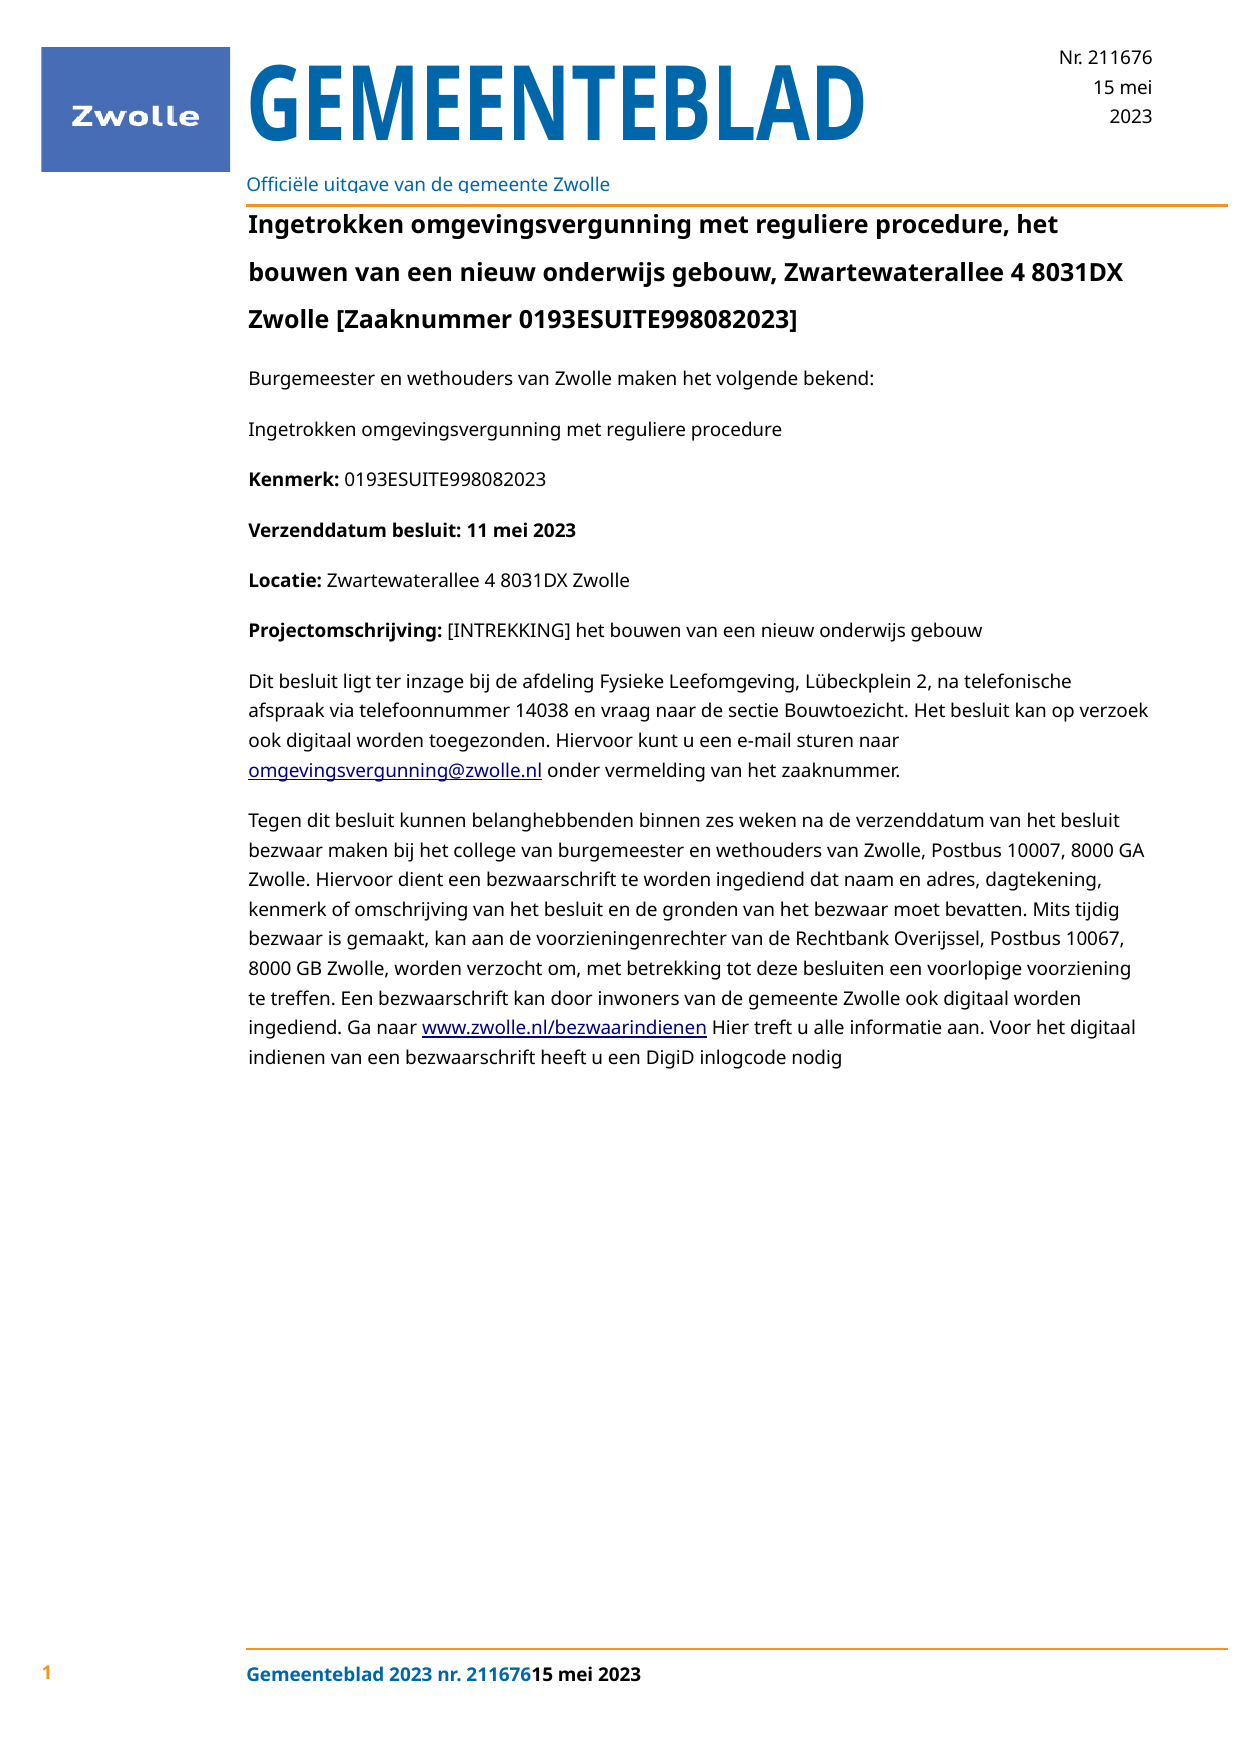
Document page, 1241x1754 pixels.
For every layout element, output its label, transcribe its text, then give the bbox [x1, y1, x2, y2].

picture [41, 47, 231, 172]
text Kenmerk: 0193ESUITE998082023 [248, 466, 1152, 492]
text Ingetrokken omgevingsvergunning met reguliere procedure [248, 416, 1152, 442]
text Locatie: Zwartewaterallee 4 8031DX Zwolle [248, 567, 1152, 593]
text Ingetrokken omgevingsvergunning met reguliere procedure, het bouwen van een nieuw onderwijs gebouw, Zwartewaterallee 4 8031DX Zwolle [Zaaknummer 0193ESUITE998082023] [248, 207, 1152, 336]
text Projectomschrijving: [INTREKKING] het bouwen van een nieuw onderwijs gebouw [248, 618, 1152, 643]
text Burgemeester en wethouders van Zwolle maken het volgende bekend: [248, 366, 1152, 391]
text Tegen dit besluit kunnen belanghebbenden binnen zes weken na de verzenddatum van het besluit bezwaar maken bij het college van burgemeester en wethouders van Zwolle, Postbus 10007, 8000 GA Zwolle. Hiervoor dient een bezwaarschrift te worden ingediend dat naam en adres, dagtekening, kenmerk of omschrijving van het besluit en de gronden van het bezwaar moet bevatten. Mits tijdig bezwaar is gemaakt, kan aan de voorzieningenrechter van de Rechtbank Overijssel, Postbus 10067, 8000 GB Zwolle, worden verzocht om, met betrekking tot deze besluiten een voorlopige voorziening te treffen. Een bezwaarschrift kan door inwoners van de gemeente Zwolle ook digitaal worden ingediend. Ga naar www.zwolle.nl/bezwaarindienen Hier treft u alle informatie aan. Voor het digitaal indienen van een bezwaarschrift heeft u een DigiD inlogcode nodig [248, 807, 1152, 1069]
text Dit besluit ligt ter inzage bij de afdeling Fysieke Leefomgeving, Lübeckplein 2, na telefonische afspraak via telefoonnummer 14038 en vraag naar de sectie Bouwtoezicht. Het besluit kan op verzoek ook digitaal worden toegezonden. Hiervoor kunt u een e-mail sturen naar omgevingsvergunning@zwolle.nl onder vermelding van het zaaknummer. [248, 668, 1152, 782]
text Verzenddatum besluit: 11 mei 2023 [248, 517, 1152, 542]
